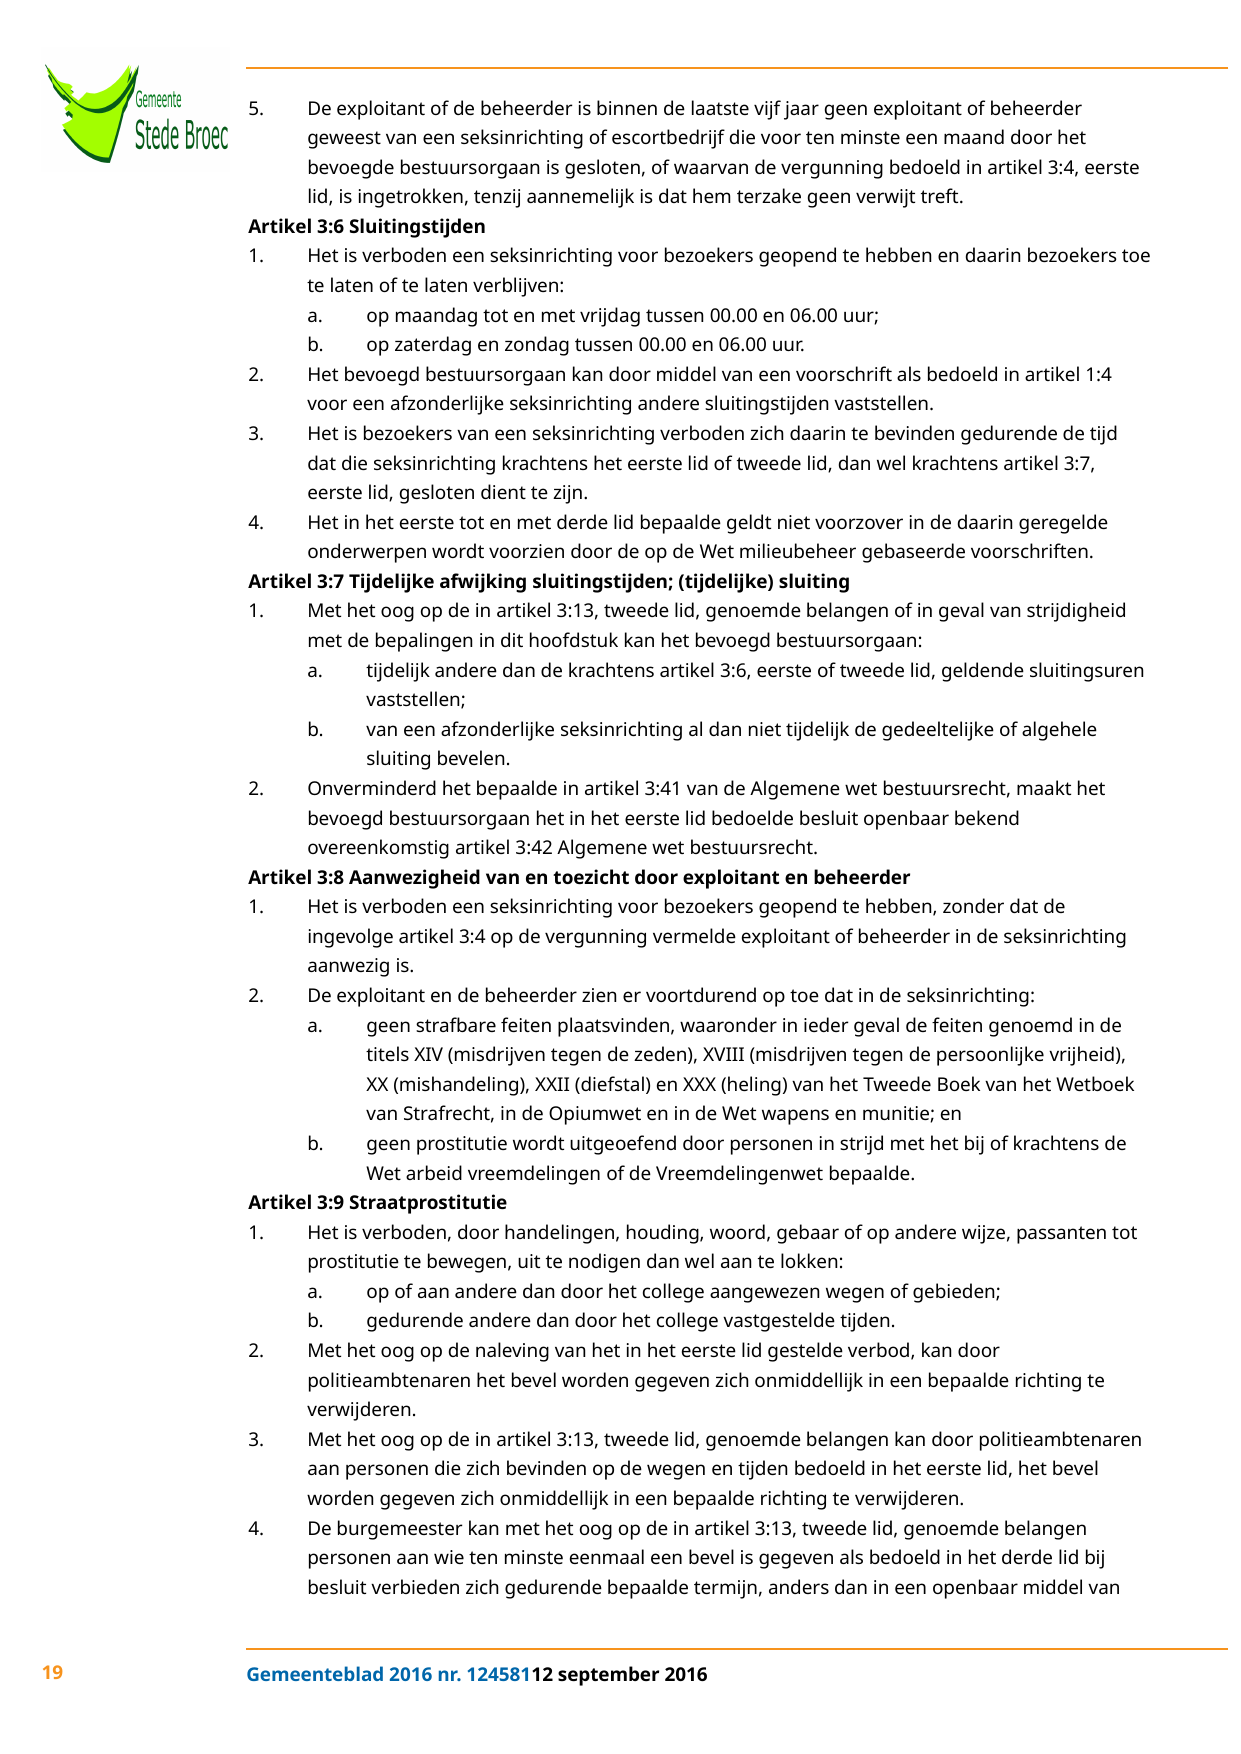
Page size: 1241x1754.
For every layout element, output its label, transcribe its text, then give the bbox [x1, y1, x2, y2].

text Artikel 3:7 Tijdelijke afwijking sluitingstijden; (tijdelijke) sluiting [248, 568, 1152, 594]
list geen strafbare feiten plaatsvinden, waaronder in ieder geval de feiten genoemd in de titels XIV (misdrijven tegen de zeden), XVIII (misdrijven tegen de persoonlijke vrijheid), XX (mishandeling), XXII (diefstal) en XXX (heling) van het Tweede Boek van het Wetboek van Strafrecht, in de Opiumwet en in de Wet wapens en munitie; en [307, 1012, 1152, 1126]
list op maandag tot en met vrijdag tussen 00.00 en 06.00 uur; [307, 302, 1152, 328]
list tijdelijk andere dan de krachtens artikel 3:6, eerste of tweede lid, geldende sluitingsuren vaststellen; [307, 657, 1152, 712]
list Het in het eerste tot en met derde lid bepaalde geldt niet voorzover in de daarin geregelde onderwerpen wordt voorzien door de op de Wet milieubeheer gebaseerde voorschriften. [248, 509, 1152, 564]
text Artikel 3:6 Sluitingstijden [248, 213, 1152, 239]
list Het is verboden een seksinrichting voor bezoekers geopend te hebben, zonder dat de ingevolge artikel 3:4 op de vergunning vermelde exploitant of beheerder in de seksinrichting aanwezig is. [248, 893, 1152, 978]
text Artikel 3:9 Straatprostitutie [248, 1189, 1152, 1215]
list op of aan andere dan door het college aangewezen wegen of gebieden; [307, 1278, 1152, 1304]
list Het is verboden, door handelingen, houding, woord, gebaar of op andere wijze, passanten tot prostitutie te bewegen, uit te nodigen dan wel aan te lokken: [248, 1219, 1152, 1274]
list gedurende andere dan door het college vastgestelde tijden. [307, 1308, 1152, 1333]
list De exploitant en de beheerder zien er voortdurend op toe dat in de seksinrichting: [248, 982, 1152, 1008]
list Met het oog op de in artikel 3:13, tweede lid, genoemde belangen kan door politieambtenaren aan personen die zich bevinden op de wegen en tijden bedoeld in het eerste lid, het bevel worden gegeven zich onmiddellijk in een bepaalde richting te verwijderen. [248, 1426, 1152, 1511]
list op zaterdag en zondag tussen 00.00 en 06.00 uur. [307, 331, 1152, 357]
list Onverminderd het bepaalde in artikel 3:41 van de Algemene wet bestuursrecht, maakt het bevoegd bestuursorgaan het in het eerste lid bedoelde besluit openbaar bekend overeenkomstig artikel 3:42 Algemene wet bestuursrecht. [248, 775, 1152, 860]
list Het bevoegd bestuursorgaan kan door middel van een voorschrift als bedoeld in artikel 1:4 voor een afzonderlijke seksinrichting andere sluitingstijden vaststellen. [248, 361, 1152, 416]
list De exploitant of de beheerder is binnen de laatste vijf jaar geen exploitant of beheerder geweest van een seksinrichting of escortbedrijf die voor ten minste een maand door het bevoegde bestuursorgaan is gesloten, of waarvan de vergunning bedoeld in artikel 3:4, eerste lid, is ingetrokken, tenzij aannemelijk is dat hem terzake geen verwijt treft. [248, 95, 1152, 209]
text Artikel 3:8 Aanwezigheid van en toezicht door exploitant en beheerder [248, 864, 1152, 890]
list De burgemeester kan met het oog op de in artikel 3:13, tweede lid, genoemde belangen personen aan wie ten minste eenmaal een bevel is gegeven als bedoeld in het derde lid bij besluit verbieden zich gedurende bepaalde termijn, anders dan in een openbaar middel van [248, 1515, 1152, 1600]
list Het is verboden een seksinrichting voor bezoekers geopend te hebben en daarin bezoekers toe te laten of te laten verblijven: [248, 243, 1152, 298]
list van een afzonderlijke seksinrichting al dan niet tijdelijk de gedeeltelijke of algehele sluiting bevelen. [307, 716, 1152, 771]
list Met het oog op de in artikel 3:13, tweede lid, genoemde belangen of in geval van strijdigheid met de bepalingen in dit hoofdstuk kan het bevoegd bestuursorgaan: [248, 598, 1152, 653]
list Het is bezoekers van een seksinrichting verboden zich daarin te bevinden gedurende de tijd dat die seksinrichting krachtens het eerste lid of tweede lid, dan wel krachtens artikel 3:7, eerste lid, gesloten dient te zijn. [248, 420, 1152, 505]
picture [41, 47, 231, 172]
list geen prostitutie wordt uitgeoefend door personen in strijd met het bij of krachtens de Wet arbeid vreemdelingen of de Vreemdelingenwet bepaalde. [307, 1130, 1152, 1186]
list Met het oog op de naleving van het in het eerste lid gestelde verbod, kan door politieambtenaren het bevel worden gegeven zich onmiddellijk in een bepaalde richting te verwijderen. [248, 1337, 1152, 1422]
